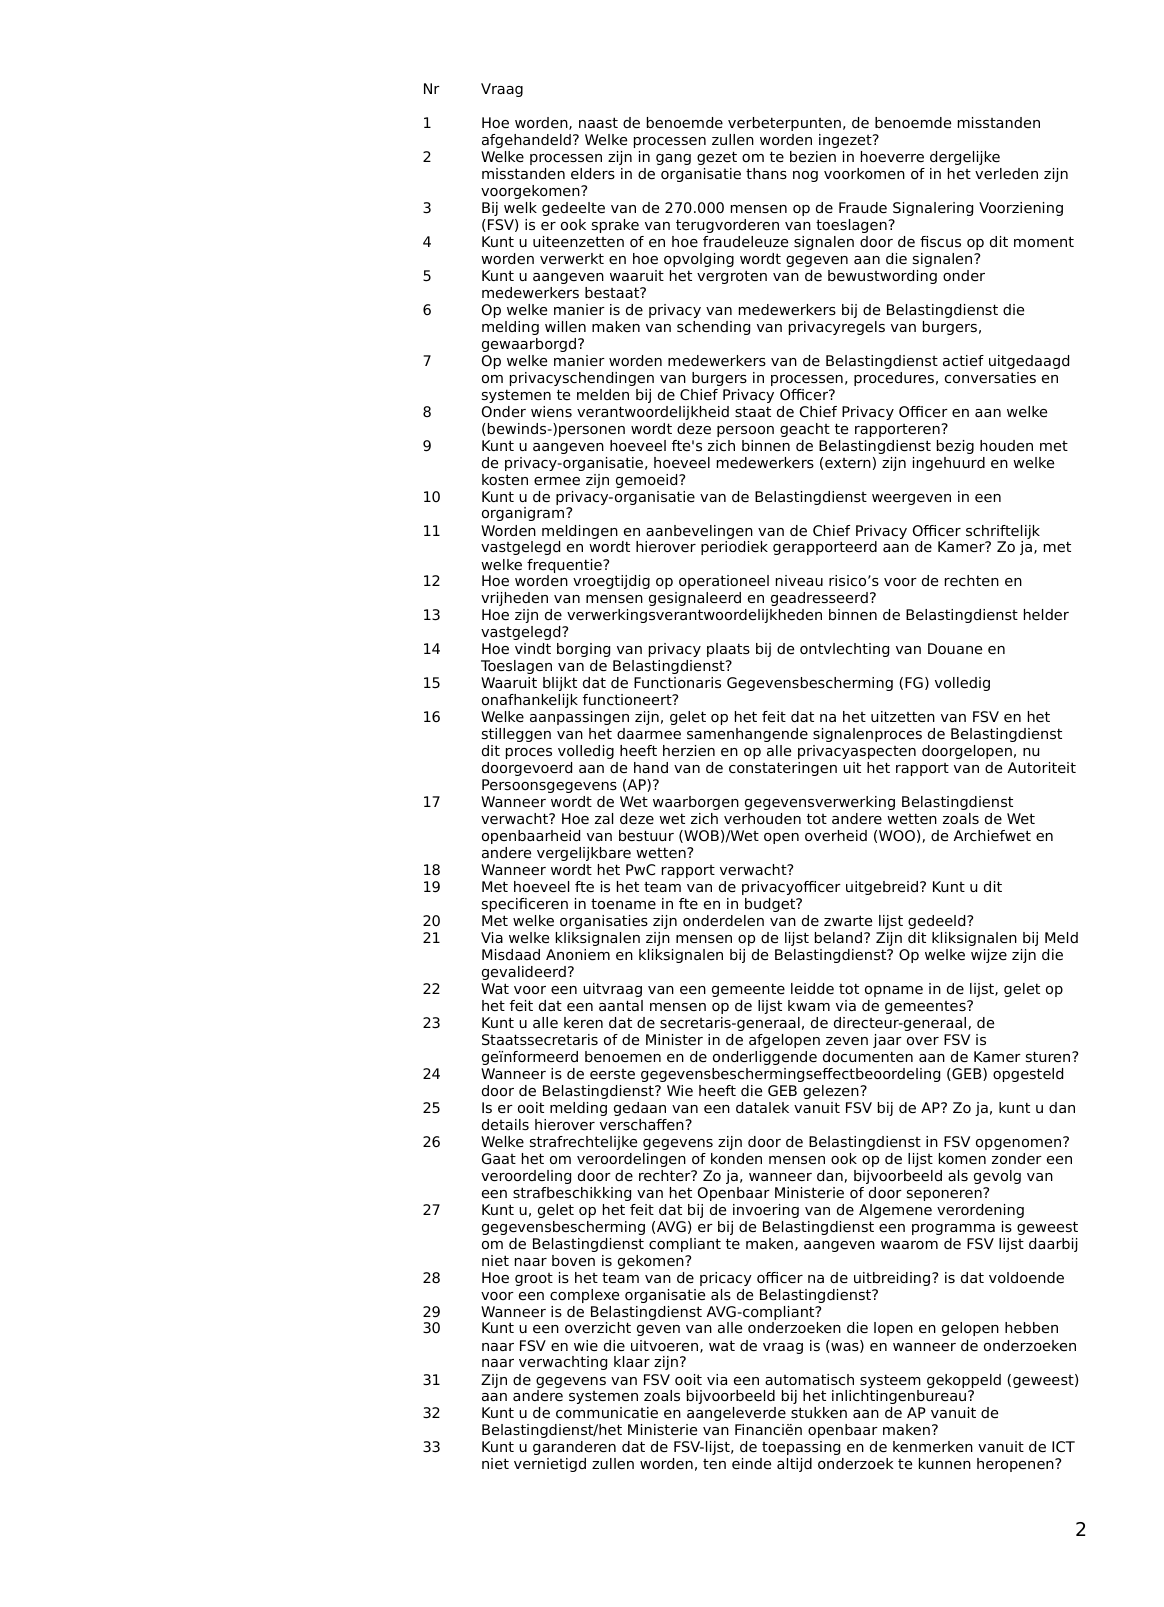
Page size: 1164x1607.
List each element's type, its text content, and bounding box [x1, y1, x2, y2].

table_cell Bij welk gedeelte van de 270.000 mensen op de Fraude Signalering Voorziening (FSV) is er ook sprake van terugvorderen van toeslagen? [475, 200, 1087, 234]
table_cell 6 [422, 302, 475, 353]
table_cell Kunt u alle keren dat de secretaris-generaal, de directeur-generaal, de Staatssecretaris of de Minister in de afgelopen zeven jaar over FSV is geïnformeerd benoemen en de onderliggende documenten aan de Kamer sturen? [475, 1015, 1087, 1066]
table_cell 1 [422, 115, 475, 149]
table_cell 13 [422, 607, 475, 641]
table_cell 17 [422, 794, 475, 862]
table_cell 11 [422, 523, 475, 573]
table_cell 3 [422, 200, 475, 234]
table_cell 16 [422, 709, 475, 794]
table_cell [422, 98, 475, 115]
table_cell Is er ooit melding gedaan van een datalek vanuit FSV bij de AP? Zo ja, kunt u dan details hierover verschaffen? [475, 1100, 1087, 1134]
table_cell Kunt u aangeven waaruit het vergroten van de bewustwording onder medewerkers bestaat? [475, 268, 1087, 302]
table_cell Hoe zijn de verwerkingsverantwoordelijkheden binnen de Belastingdienst helder vastgelegd? [475, 607, 1087, 641]
table_cell 22 [422, 981, 475, 1015]
table_cell Hoe groot is het team van de pricacy officer na de uitbreiding? is dat voldoende voor een complexe organisatie als de Belastingdienst? [475, 1270, 1087, 1303]
table_cell Met welke organisaties zijn onderdelen van de zwarte lijst gedeeld? [475, 913, 1087, 930]
table_cell Hoe worden vroegtijdig op operationeel niveau risico’s voor de rechten en vrijheden van mensen gesignaleerd en geadresseerd? [475, 573, 1087, 607]
table_cell 30 [422, 1320, 475, 1371]
table_cell 25 [422, 1100, 475, 1134]
table_header Nr [422, 81, 475, 98]
table_cell 23 [422, 1015, 475, 1066]
table_cell Wat voor een uitvraag van een gemeente leidde tot opname in de lijst, gelet op het feit dat een aantal mensen op de lijst kwam via de gemeentes? [475, 981, 1087, 1015]
table_cell 24 [422, 1066, 475, 1100]
table_cell 14 [422, 641, 475, 675]
table_cell Welke aanpassingen zijn, gelet op het feit dat na het uitzetten van FSV en het stilleggen van het daarmee samenhangende signalenproces de Belastingdienst dit proces volledig heeft herzien en op alle privacyaspecten doorgelopen, nu doorgevoerd aan de hand van de constateringen uit het rapport van de Autoriteit Persoonsgegevens (AP)? [475, 709, 1087, 794]
table_cell 28 [422, 1270, 475, 1303]
table_cell 19 [422, 879, 475, 913]
table_cell 2 [422, 149, 475, 200]
table_cell Kunt u garanderen dat de FSV-lijst, de toepassing en de kenmerken vanuit de ICT niet vernietigd zullen worden, ten einde altijd onderzoek te kunnen heropenen? [475, 1439, 1087, 1473]
table_cell Kunt u aangeven hoeveel fte's zich binnen de Belastingdienst bezig houden met de privacy-organisatie, hoeveel medewerkers (extern) zijn ingehuurd en welke kosten ermee zijn gemoeid? [475, 438, 1087, 488]
table_cell 18 [422, 862, 475, 879]
table_cell Wanneer is de eerste gegevensbeschermingseffectbeoordeling (GEB) opgesteld door de Belastingdienst? Wie heeft die GEB gelezen? [475, 1066, 1087, 1100]
table_cell 20 [422, 913, 475, 930]
table_cell Kunt u, gelet op het feit dat bij de invoering van de Algemene verordening gegevensbescherming (AVG) er bij de Belastingdienst een programma is geweest om de Belastingdienst compliant te maken, aangeven waarom de FSV lijst daarbij niet naar boven is gekomen? [475, 1202, 1087, 1269]
table_cell Kunt u een overzicht geven van alle onderzoeken die lopen en gelopen hebben naar FSV en wie die uitvoeren, wat de vraag is (was) en wanneer de onderzoeken naar verwachting klaar zijn? [475, 1320, 1087, 1371]
table_cell 21 [422, 930, 475, 981]
table_cell 10 [422, 489, 475, 522]
table_cell 32 [422, 1405, 475, 1439]
table_cell Worden meldingen en aanbevelingen van de Chief Privacy Officer schriftelijk vastgelegd en wordt hierover periodiek gerapporteerd aan de Kamer? Zo ja, met welke frequentie? [475, 523, 1087, 573]
table_cell 9 [422, 438, 475, 488]
table_cell Met hoeveel fte is het team van de privacyofficer uitgebreid? Kunt u dit specificeren in toename in fte en in budget? [475, 879, 1087, 913]
table_cell Kunt u uiteenzetten of en hoe fraudeleuze signalen door de fiscus op dit moment worden verwerkt en hoe opvolging wordt gegeven aan die signalen? [475, 234, 1087, 268]
table_cell Op welke manier is de privacy van medewerkers bij de Belastingdienst die melding willen maken van schending van privacyregels van burgers, gewaarborgd? [475, 302, 1087, 353]
table_header Vraag [475, 81, 1087, 98]
table_cell 15 [422, 675, 475, 709]
table_cell [475, 98, 1087, 115]
table_cell 33 [422, 1439, 475, 1473]
table_cell Zijn de gegevens van FSV ooit via een automatisch systeem gekoppeld (geweest) aan andere systemen zoals bijvoorbeeld bij het inlichtingenbureau? [475, 1371, 1087, 1405]
table_cell 5 [422, 268, 475, 302]
table_cell Via welke kliksignalen zijn mensen op de lijst beland? Zijn dit kliksignalen bij Meld Misdaad Anoniem en kliksignalen bij de Belastingdienst? Op welke wijze zijn die gevalideerd? [475, 930, 1087, 981]
table_cell Waaruit blijkt dat de Functionaris Gegevensbescherming (FG) volledig onafhankelijk functioneert? [475, 675, 1087, 709]
table_cell 7 [422, 353, 475, 403]
table_cell Wanneer is de Belastingdienst AVG-compliant? [475, 1304, 1087, 1320]
table_cell 29 [422, 1304, 475, 1320]
table_cell Wanneer wordt het PwC rapport verwacht? [475, 862, 1087, 879]
table_cell 27 [422, 1202, 475, 1269]
table_cell Onder wiens verantwoordelijkheid staat de Chief Privacy Officer en aan welke (bewinds-)personen wordt deze persoon geacht te rapporteren? [475, 404, 1087, 437]
table_cell 8 [422, 404, 475, 437]
table_cell Kunt u de communicatie en aangeleverde stukken aan de AP vanuit de Belastingdienst/het Ministerie van Financiën openbaar maken? [475, 1405, 1087, 1439]
table_cell Hoe worden, naast de benoemde verbeterpunten, de benoemde misstanden afgehandeld? Welke processen zullen worden ingezet? [475, 115, 1087, 149]
table_cell Op welke manier worden medewerkers van de Belastingdienst actief uitgedaagd om privacyschendingen van burgers in processen, procedures, conversaties en systemen te melden bij de Chief Privacy Officer? [475, 353, 1087, 403]
table_cell 4 [422, 234, 475, 268]
table_cell Wanneer wordt de Wet waarborgen gegevensverwerking Belastingdienst verwacht? Hoe zal deze wet zich verhouden tot andere wetten zoals de Wet openbaarheid van bestuur (WOB)/Wet open overheid (WOO), de Archiefwet en andere vergelijkbare wetten? [475, 794, 1087, 862]
table_cell 12 [422, 573, 475, 607]
table_cell Kunt u de privacy-organisatie van de Belastingdienst weergeven in een organigram? [475, 489, 1087, 522]
table_cell 26 [422, 1134, 475, 1202]
table_cell Welke strafrechtelijke gegevens zijn door de Belastingdienst in FSV opgenomen? Gaat het om veroordelingen of konden mensen ook op de lijst komen zonder een veroordeling door de rechter? Zo ja, wanneer dan, bijvoorbeeld als gevolg van een strafbeschikking van het Openbaar Ministerie of door seponeren? [475, 1134, 1087, 1202]
table_cell 31 [422, 1371, 475, 1405]
table_cell Welke processen zijn in gang gezet om te bezien in hoeverre dergelijke misstanden elders in de organisatie thans nog voorkomen of in het verleden zijn voorgekomen? [475, 149, 1087, 200]
table_cell Hoe vindt borging van privacy plaats bij de ontvlechting van Douane en Toeslagen van de Belastingdienst? [475, 641, 1087, 675]
